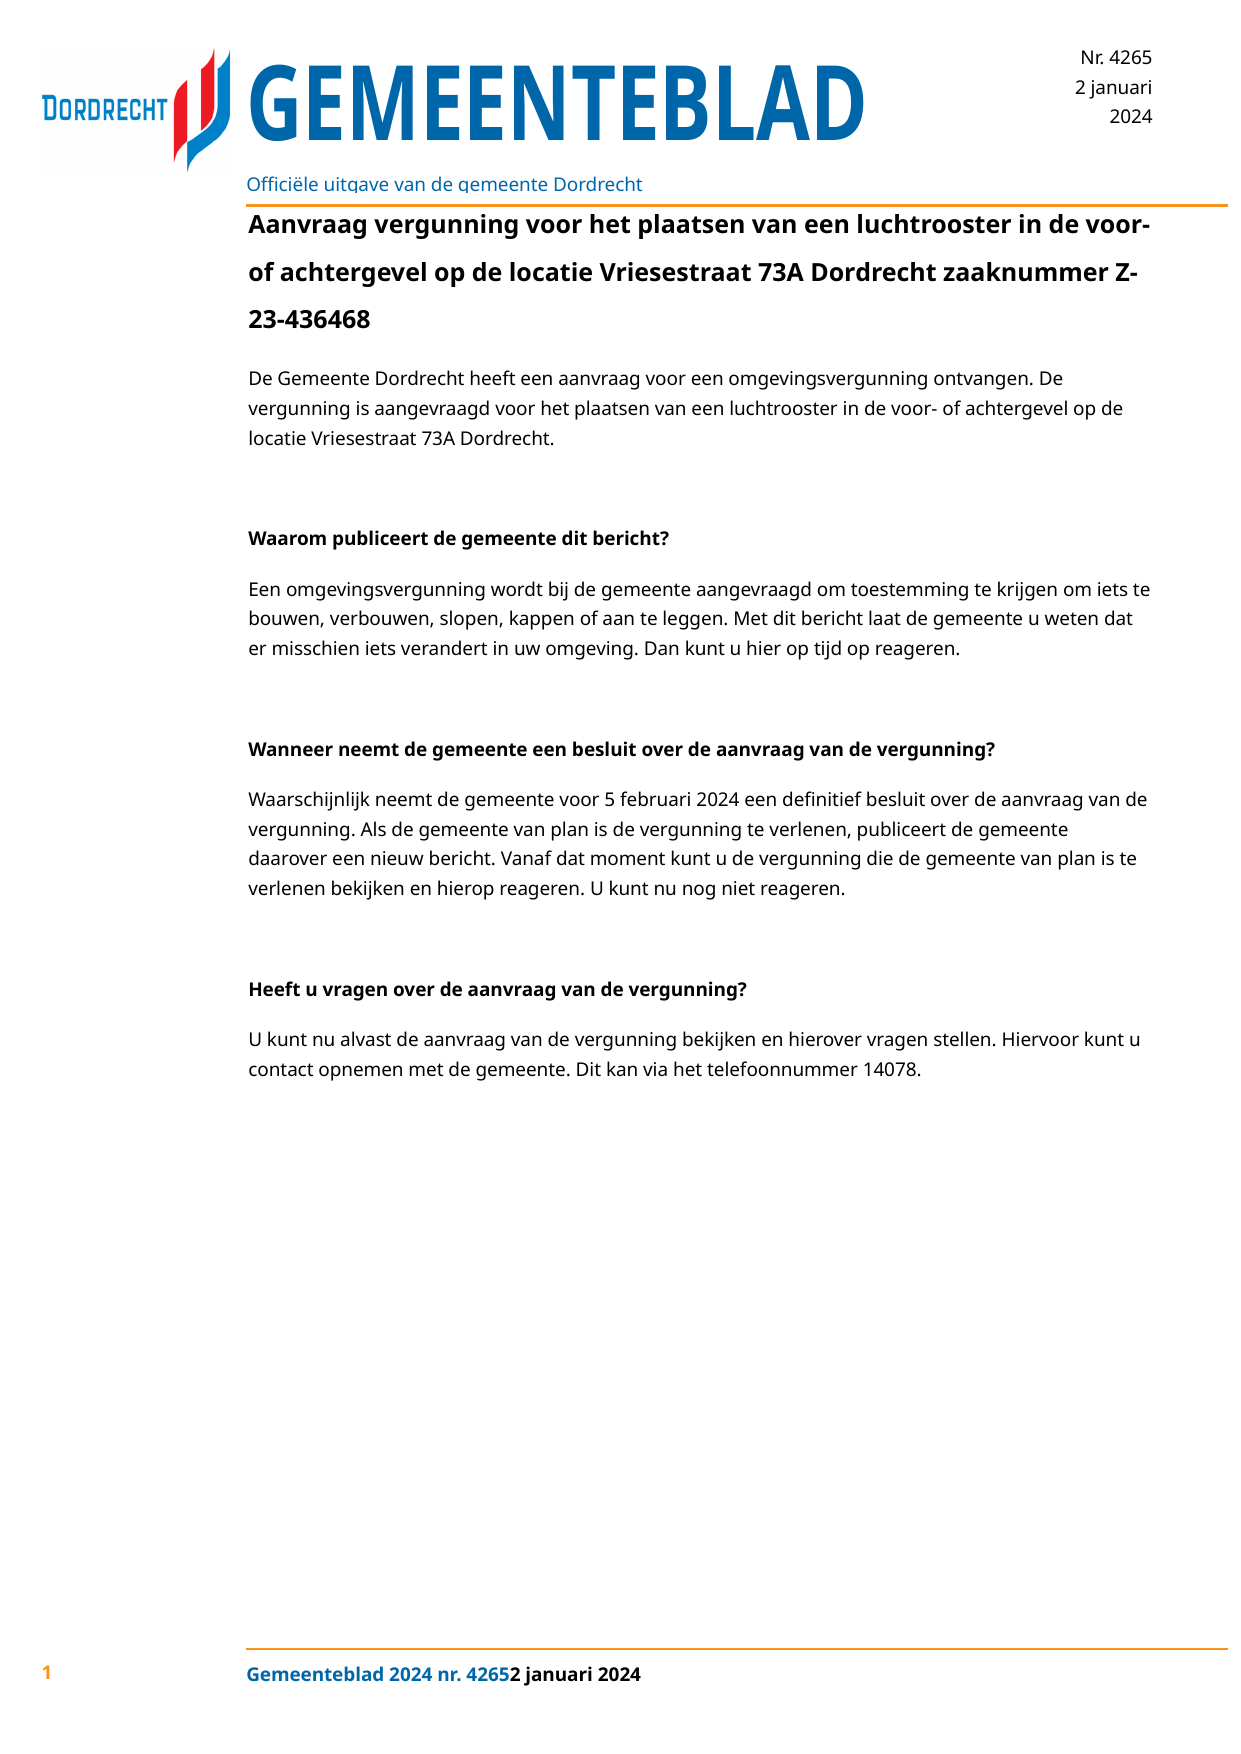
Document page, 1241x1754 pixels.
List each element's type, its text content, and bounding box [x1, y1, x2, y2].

text De Gemeente Dordrecht heeft een aanvraag voor een omgevingsvergunning ontvangen. De vergunning is aangevraagd voor het plaatsen van een luchtrooster in de voor- of achtergevel op de locatie Vriesestraat 73A Dordrecht. [248, 366, 1152, 450]
text Waarom publiceert de gemeente dit bericht? [248, 526, 1152, 551]
text Een omgevingsvergunning wordt bij de gemeente aangevraagd om toestemming te krijgen om iets te bouwen, verbouwen, slopen, kappen of aan te leggen. Met dit bericht laat de gemeente u weten dat er misschien iets verandert in uw omgeving. Dan kunt u hier op tijd op reageren. [248, 576, 1152, 661]
text Aanvraag vergunning voor het plaatsen van een luchtrooster in de voor- of achtergevel op de locatie Vriesestraat 73A Dordrecht zaaknummer Z-23-436468 [248, 207, 1152, 336]
text Heeft u vragen over de aanvraag van de vergunning? [248, 976, 1152, 1002]
text U kunt nu alvast de aanvraag van de vergunning bekijken en hierover vragen stellen. Hiervoor kunt u contact opnemen met de gemeente. Dit kan via het telefoonnummer 14078. [248, 1026, 1152, 1082]
text Wanneer neemt de gemeente een besluit over de aanvraag van de vergunning? [248, 736, 1152, 762]
text Waarschijnlijk neemt de gemeente voor 5 februari 2024 een definitief besluit over de aanvraag van de vergunning. Als de gemeente van plan is de vergunning te verlenen, publiceert de gemeente daarover een nieuw bericht. Vanaf dat moment kunt u de vergunning die de gemeente van plan is te verlenen bekijken en hierop reageren. U kunt nu nog niet reageren. [248, 786, 1152, 901]
picture [41, 47, 231, 172]
